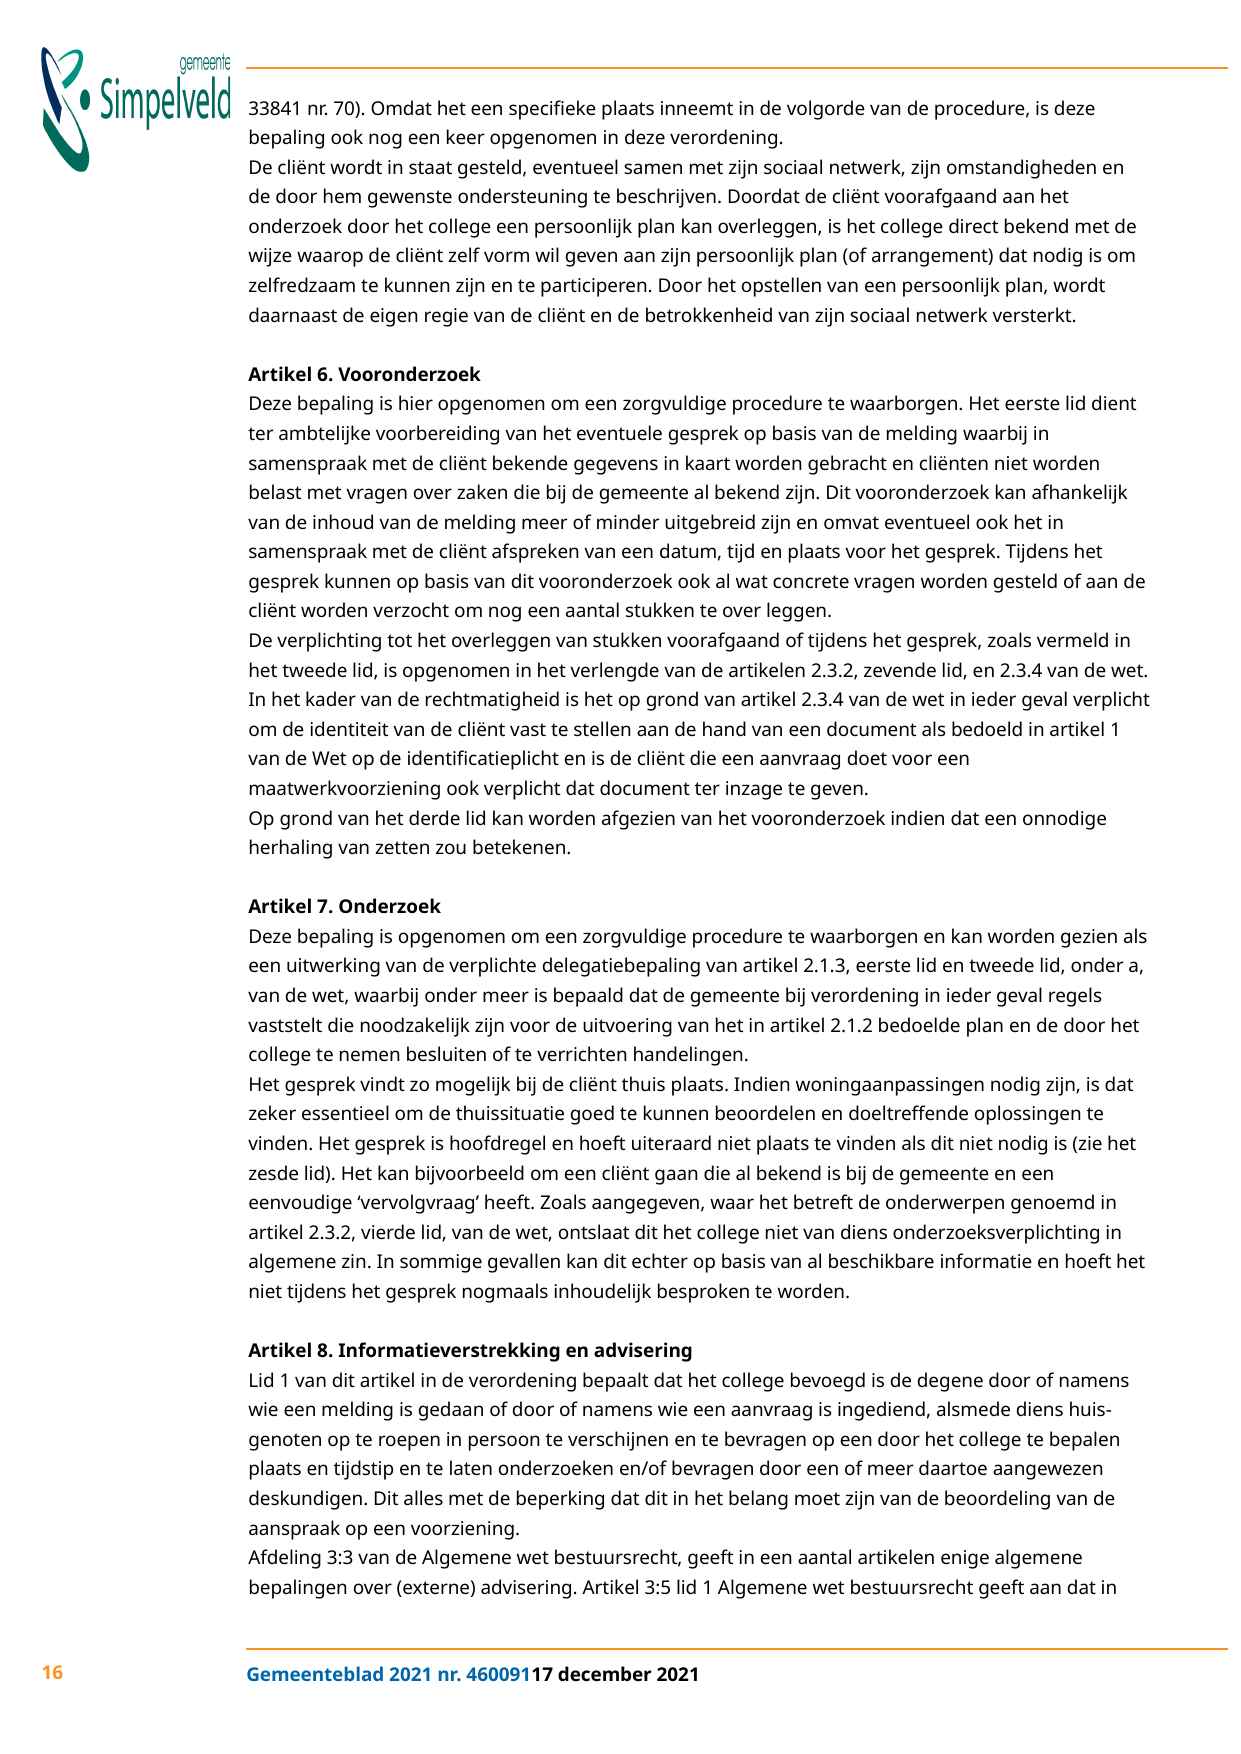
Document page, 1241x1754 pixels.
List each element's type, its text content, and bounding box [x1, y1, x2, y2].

text Het gesprek vindt zo mogelijk bij de cliënt thuis plaats. Indien woningaanpassingen nodig zijn, is dat zeker essentieel om de thuissituatie goed te kunnen beoordelen en doeltreffende oplossingen te vinden. Het gesprek is hoofdregel en hoeft uiteraard niet plaats te vinden als dit niet nodig is (zie het zesde lid). Het kan bijvoorbeeld om een cliënt gaan die al bekend is bij de gemeente en een eenvoudige ‘vervolgvraag’ heeft. Zoals aangegeven, waar het betreft de onderwerpen genoemd in artikel 2.3.2, vierde lid, van de wet, ontslaat dit het college niet van diens onderzoeksverplichting in algemene zin. In sommige gevallen kan dit echter op basis van al beschikbare informatie en hoeft het niet tijdens het gesprek nogmaals inhoudelijk besproken te worden. [248, 1071, 1152, 1304]
picture [41, 47, 231, 172]
text Artikel 7. Onderzoek [248, 893, 1152, 919]
text Artikel 8. Informatieverstrekking en advisering [248, 1337, 1152, 1363]
text Artikel 6. Vooronderzoek [248, 361, 1152, 387]
text Afdeling 3:3 van de Algemene wet bestuursrecht, geeft in een aantal artikelen enige algemene bepalingen over (externe) advisering. Artikel 3:5 lid 1 Algemene wet bestuursrecht geeft aan dat in [248, 1544, 1152, 1600]
text Lid 1 van dit artikel in de verordening bepaalt dat het college bevoegd is de degene door of namens wie een melding is gedaan of door of namens wie een aanvraag is ingediend, alsmede diens huis- [248, 1367, 1152, 1422]
text De verplichting tot het overleggen van stukken voorafgaand of tijdens het gesprek, zoals vermeld in het tweede lid, is opgenomen in het verlengde van de artikelen 2.3.2, zevende lid, en 2.3.4 van de wet. In het kader van de rechtmatigheid is het op grond van artikel 2.3.4 van de wet in ieder geval verplicht om de identiteit van de cliënt vast te stellen aan de hand van een document als bedoeld in artikel 1 van de Wet op de identificatieplicht en is de cliënt die een aanvraag doet voor een maatwerkvoorziening ook verplicht dat document ter inzage te geven. [248, 627, 1152, 801]
text Op grond van het derde lid kan worden afgezien van het vooronderzoek indien dat een onnodige herhaling van zetten zou betekenen. [248, 805, 1152, 860]
text genoten op te roepen in persoon te verschijnen en te bevragen op een door het college te bepalen plaats en tijdstip en te laten onderzoeken en/of bevragen door een of meer daartoe aangewezen deskundigen. Dit alles met de beperking dat dit in het belang moet zijn van de beoordeling van de aanspraak op een voorziening. [248, 1426, 1152, 1541]
text De cliënt wordt in staat gesteld, eventueel samen met zijn sociaal netwerk, zijn omstandigheden en de door hem gewenste ondersteuning te beschrijven. Doordat de cliënt voorafgaand aan het onderzoek door het college een persoonlijk plan kan overleggen, is het college direct bekend met de wijze waarop de cliënt zelf vorm wil geven aan zijn persoonlijk plan (of arrangement) dat nodig is om zelfredzaam te kunnen zijn en te participeren. Door het opstellen van een persoonlijk plan, wordt daarnaast de eigen regie van de cliënt en de betrokkenheid van zijn sociaal netwerk versterkt. [248, 154, 1152, 328]
text Deze bepaling is opgenomen om een zorgvuldige procedure te waarborgen en kan worden gezien als een uitwerking van de verplichte delegatiebepaling van artikel 2.1.3, eerste lid en tweede lid, onder a, van de wet, waarbij onder meer is bepaald dat de gemeente bij verordening in ieder geval regels vaststelt die noodzakelijk zijn voor de uitvoering van het in artikel 2.1.2 bedoelde plan en de door het college te nemen besluiten of te verrichten handelingen. [248, 923, 1152, 1067]
text 33841 nr. 70). Omdat het een specifieke plaats inneemt in de volgorde van de procedure, is deze bepaling ook nog een keer opgenomen in deze verordening. [248, 95, 1152, 150]
text Deze bepaling is hier opgenomen om een zorgvuldige procedure te waarborgen. Het eerste lid dient ter ambtelijke voorbereiding van het eventuele gesprek op basis van de melding waarbij in samenspraak met de cliënt bekende gegevens in kaart worden gebracht en cliënten niet worden belast met vragen over zaken die bij de gemeente al bekend zijn. Dit vooronderzoek kan afhankelijk van de inhoud van de melding meer of minder uitgebreid zijn en omvat eventueel ook het in samenspraak met de cliënt afspreken van een datum, tijd en plaats voor het gesprek. Tijdens het gesprek kunnen op basis van dit vooronderzoek ook al wat concrete vragen worden gesteld of aan de cliënt worden verzocht om nog een aantal stukken te over leggen. [248, 391, 1152, 623]
